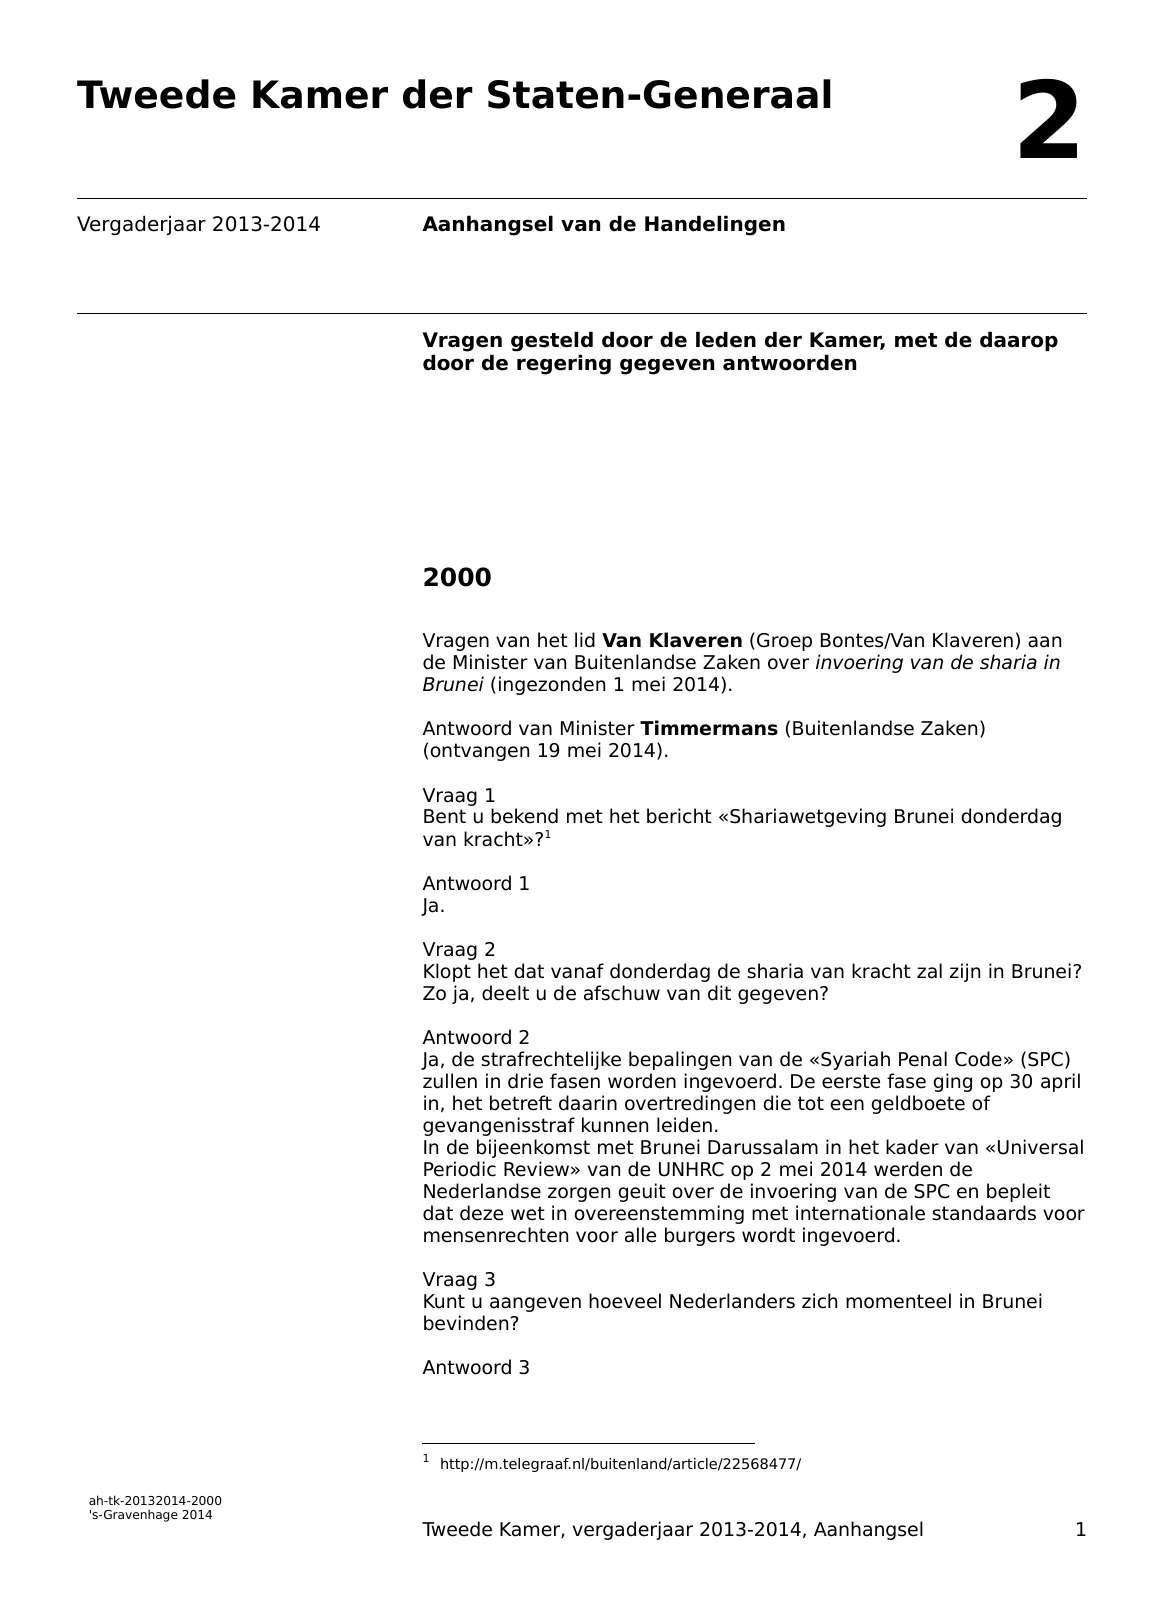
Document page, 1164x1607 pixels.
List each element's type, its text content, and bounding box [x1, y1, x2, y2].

text Ja. [422, 894, 1087, 917]
table_cell Vergaderjaar 2013-2014 [77, 199, 422, 313]
text http://m.telegraaf.nl/buitenland/article/22568477/ [422, 1452, 1087, 1474]
text ah-tk-20132014-2000 [88, 1494, 323, 1508]
text Klopt het dat vanaf donderdag de sharia van kracht zal zijn in Brunei? Zo ja, deelt u de afschuw van dit gegeven? [422, 961, 1087, 1005]
text Vragen van het lid Van Klaveren (Groep Bontes/Van Klaveren) aan de Minister van Buitenlandse Zaken over invoering van de sharia in Brunei (ingezonden 1 mei 2014). [422, 630, 1087, 696]
text Ja, de strafrechtelijke bepalingen van de «Syariah Penal Code» (SPC) zullen in drie fasen worden ingevoerd. De eerste fase ging op 30 april in, het betreft daarin overtredingen die tot een geldboete of gevangenisstraf kunnen leiden. [422, 1049, 1087, 1137]
table_cell Vragen gesteld door de leden der Kamer, met de daarop door de regering gegeven antwoorden [422, 314, 1087, 375]
text Antwoord 2 [422, 1027, 1087, 1049]
text Kunt u aangeven hoeveel Nederlanders zich momenteel in Brunei bevinden? [422, 1291, 1087, 1335]
table_header Tweede Kamer der Staten-Generaal [77, 59, 886, 198]
text 2000 [422, 563, 1087, 592]
text Antwoord van Minister Timmermans (Buitenlandse Zaken) (ontvangen 19 mei 2014). [422, 718, 1087, 762]
text Bent u bekend met het bericht «Shariawetgeving Brunei donderdag van kracht»? [422, 806, 1087, 850]
table_cell [77, 314, 422, 375]
text Vraag 3 [422, 1269, 1087, 1291]
text 's-Gravenhage 2014 [88, 1508, 323, 1522]
table_cell Aanhangsel van de Handelingen [422, 199, 1087, 313]
text In de bijeenkomst met Brunei Darussalam in het kader van «Universal Periodic Review» van de UNHRC op 2 mei 2014 werden de Nederlandse zorgen geuit over de invoering van de SPC en bepleit dat deze wet in overeenstemming met internationale standaards voor mensenrechten voor alle burgers wordt ingevoerd. [422, 1137, 1087, 1247]
table_header 2 [886, 59, 1087, 198]
text Vraag 1 [422, 784, 1087, 806]
text Antwoord 1 [422, 873, 1087, 894]
text Antwoord 3 [422, 1357, 1087, 1379]
text Vraag 2 [422, 939, 1087, 961]
